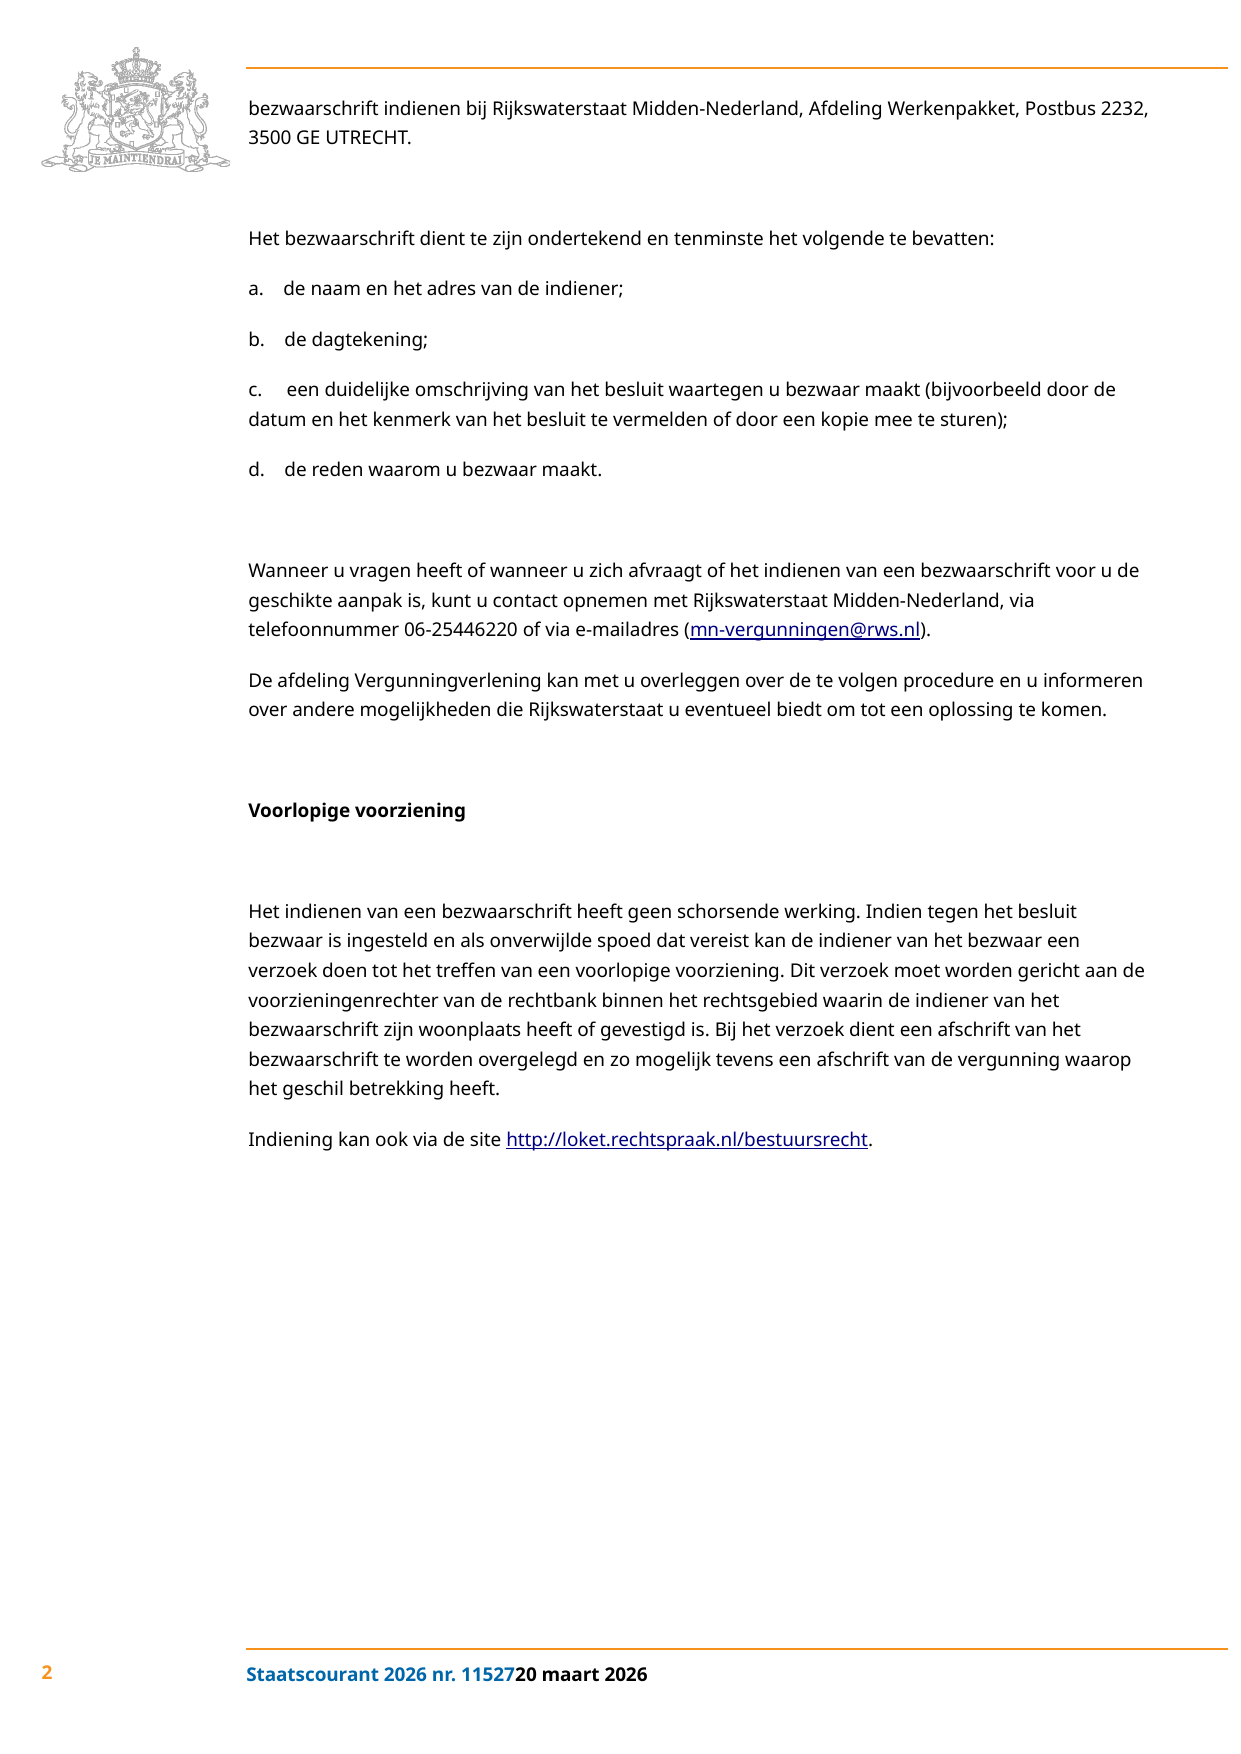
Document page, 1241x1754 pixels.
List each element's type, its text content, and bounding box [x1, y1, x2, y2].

text bezwaarschrift indienen bij Rijkswaterstaat Midden-Nederland, Afdeling Werkenpakket, Postbus 2232, 3500 GE UTRECHT. [248, 95, 1152, 150]
picture [41, 47, 231, 172]
text De afdeling Vergunningverlening kan met u overleggen over de te volgen procedure en u informeren over andere mogelijkheden die Rijkswaterstaat u eventueel biedt om tot een oplossing te komen. [248, 667, 1152, 722]
text Het indienen van een bezwaarschrift heeft geen schorsende werking. Indien tegen het besluit bezwaar is ingesteld en als onverwijlde spoed dat vereist kan de indiener van het bezwaar een verzoek doen tot het treffen van een voorlopige voorziening. Dit verzoek moet worden gericht aan de voorzieningenrechter van de rechtbank binnen het rechtsgebied waarin de indiener van het bezwaarschrift zijn woonplaats heeft of gevestigd is. Bij het verzoek dient een afschrift van het bezwaarschrift te worden overgelegd en zo mogelijk tevens een afschrift van de vergunning waarop het geschil betrekking heeft. [248, 898, 1152, 1101]
text Voorlopige voorziening [248, 797, 1152, 823]
text Het bezwaarschrift dient te zijn ondertekend en tenminste het volgende te bevatten: [248, 225, 1152, 251]
text b. de dagtekening; [248, 326, 1152, 352]
text c. een duidelijke omschrijving van het besluit waartegen u bezwaar maakt (bijvoorbeeld door de datum en het kenmerk van het besluit te vermelden of door een kopie mee te sturen); [248, 376, 1152, 432]
text Wanneer u vragen heeft of wanneer u zich afvraagt of het indienen van een bezwaarschrift voor u de geschikte aanpak is, kunt u contact opnemen met Rijkswaterstaat Midden-Nederland, via telefoonnummer 06-25446220 of via e-mailadres (mn-vergunningen@rws.nl). [248, 557, 1152, 642]
text a. de naam en het adres van de indiener; [248, 276, 1152, 301]
text d. de reden waarom u bezwaar maakt. [248, 456, 1152, 482]
text Indiening kan ook via de site http://loket.rechtspraak.nl/bestuursrecht. [248, 1126, 1152, 1152]
